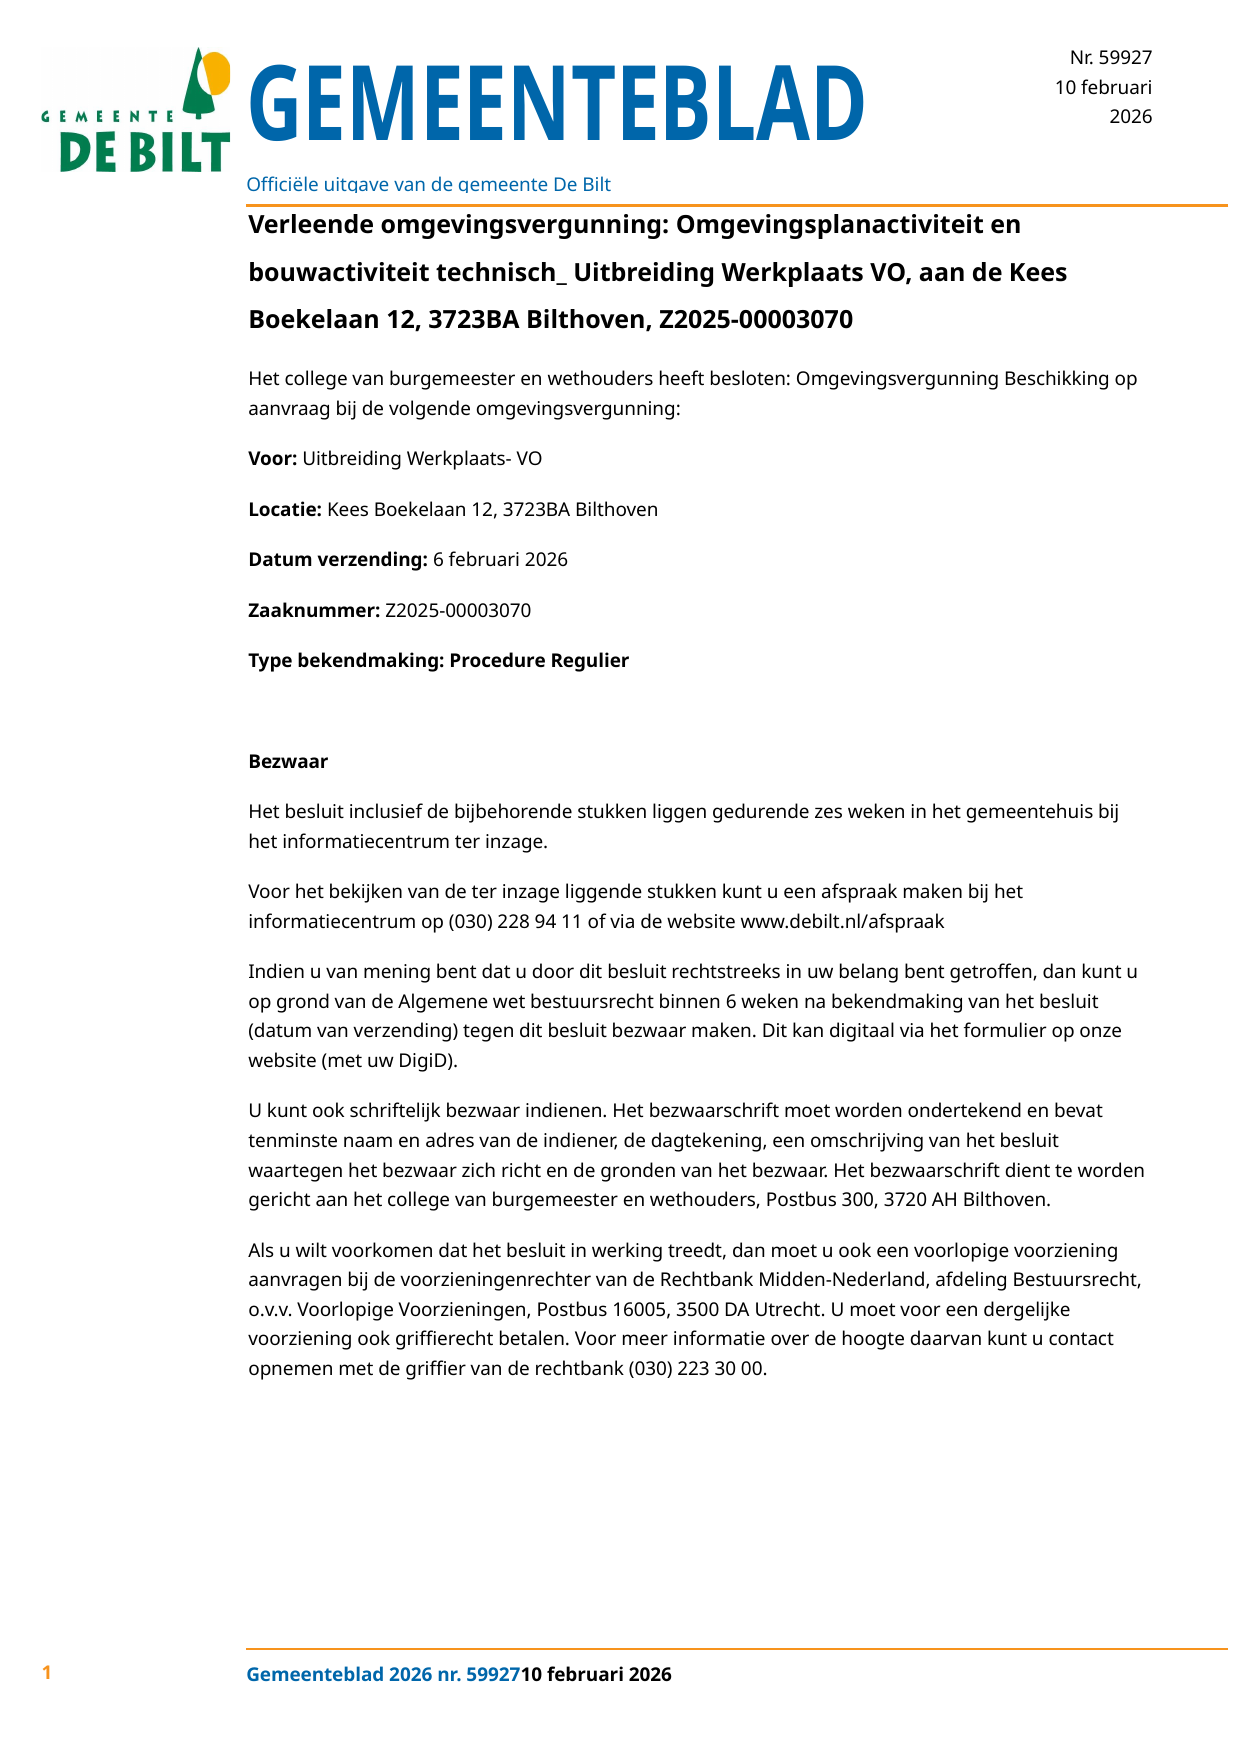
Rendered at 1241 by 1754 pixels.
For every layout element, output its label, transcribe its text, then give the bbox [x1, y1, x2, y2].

picture [41, 47, 231, 172]
text Het besluit inclusief de bijbehorende stukken liggen gedurende zes weken in het gemeentehuis bij het informatiecentrum ter inzage. [248, 798, 1152, 854]
text Voor: Uitbreiding Werkplaats- VO [248, 446, 1152, 471]
text Voor het bekijken van de ter inzage liggende stukken kunt u een afspraak maken bij het informatiecentrum op (030) 228 94 11 of via de website www.debilt.nl/afspraak [248, 878, 1152, 934]
text Indien u van mening bent dat u door dit besluit rechtstreeks in uw belang bent getroffen, dan kunt u op grond van de Algemene wet bestuursrecht binnen 6 weken na bekendmaking van het besluit (datum van verzending) tegen dit besluit bezwaar maken. Dit kan digitaal via het formulier op onze website (met uw DigiD). [248, 958, 1152, 1073]
text Bezwaar [248, 748, 1152, 774]
text Als u wilt voorkomen dat het besluit in werking treedt, dan moet u ook een voorlopige voorziening aanvragen bij de voorzieningenrechter van de Rechtbank Midden-Nederland, afdeling Bestuursrecht, o.v.v. Voorlopige Voorzieningen, Postbus 16005, 3500 DA Utrecht. U moet voor een dergelijke voorziening ook griffierecht betalen. Voor meer informatie over de hoogte daarvan kunt u contact opnemen met de griffier van de rechtbank (030) 223 30 00. [248, 1237, 1152, 1381]
text Locatie: Kees Boekelaan 12, 3723BA Bilthoven [248, 496, 1152, 522]
text Verleende omgevingsvergunning: Omgevingsplanactiviteit en bouwactiviteit technisch_ Uitbreiding Werkplaats VO, aan de Kees Boekelaan 12, 3723BA Bilthoven, Z2025-00003070 [248, 207, 1152, 336]
text Datum verzending: 6 februari 2026 [248, 546, 1152, 572]
text Type bekendmaking: Procedure Regulier [248, 647, 1152, 673]
text Zaaknummer: Z2025-00003070 [248, 597, 1152, 622]
text U kunt ook schriftelijk bezwaar indienen. Het bezwaarschrift moet worden ondertekend en bevat tenminste naam en adres van de indiener, de dagtekening, een omschrijving van het besluit waartegen het bezwaar zich richt en de gronden van het bezwaar. Het bezwaarschrift dient te worden gericht aan het college van burgemeester en wethouders, Postbus 300, 3720 AH Bilthoven. [248, 1098, 1152, 1212]
text Het college van burgemeester en wethouders heeft besloten: Omgevingsvergunning Beschikking op aanvraag bij de volgende omgevingsvergunning: [248, 366, 1152, 421]
